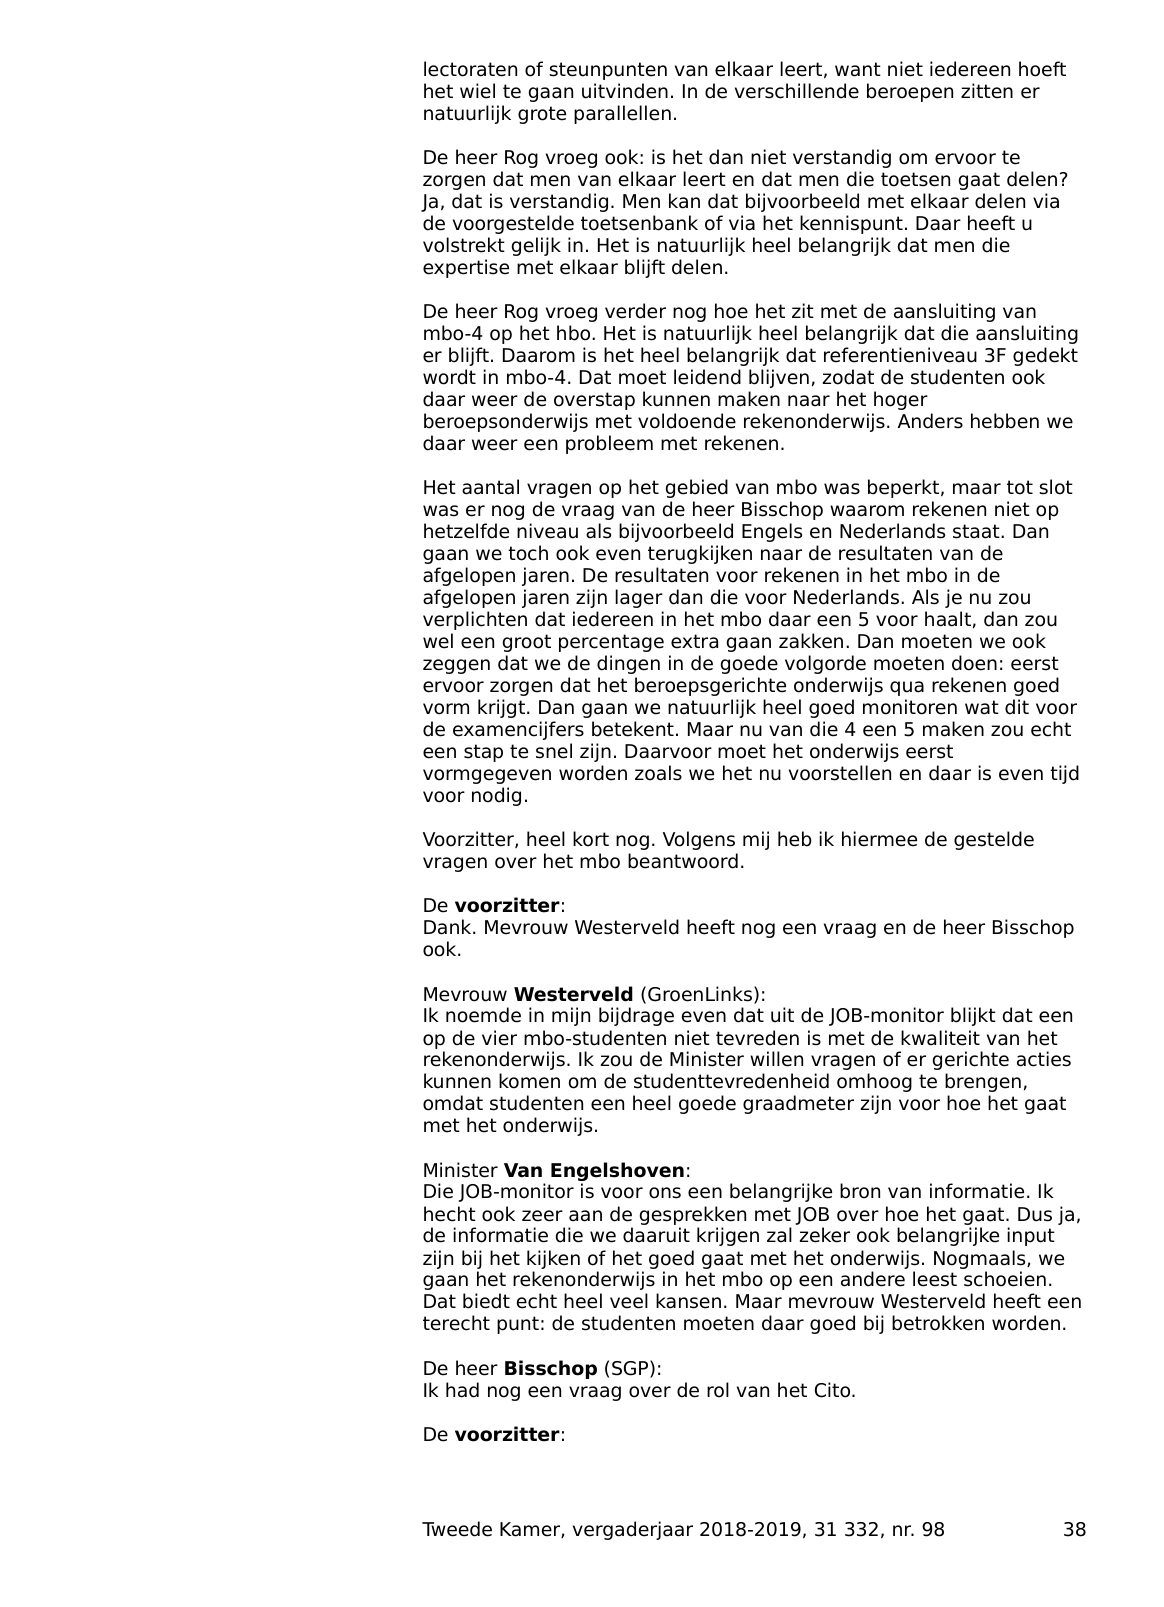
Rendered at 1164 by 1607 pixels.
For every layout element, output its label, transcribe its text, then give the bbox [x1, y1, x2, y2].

text De voorzitter: [422, 1424, 1087, 1446]
text lectoraten of steunpunten van elkaar leert, want niet iedereen hoeft het wiel te gaan uitvinden. In de verschillende beroepen zitten er natuurlijk grote parallellen. [422, 59, 1087, 125]
text Dank. Mevrouw Westerveld heeft nog een vraag en de heer Bisschop ook. [422, 917, 1087, 961]
text Ik had nog een vraag over de rol van het Cito. [422, 1379, 1087, 1401]
text De heer Bisschop (SGP): [422, 1357, 1087, 1379]
text Mevrouw Westerveld (GroenLinks): [422, 983, 1087, 1005]
text Minister Van Engelshoven: [422, 1159, 1087, 1181]
text De voorzitter: [422, 895, 1087, 917]
text Het aantal vragen op het gebied van mbo was beperkt, maar tot slot was er nog de vraag van de heer Bisschop waarom rekenen niet op hetzelfde niveau als bijvoorbeeld Engels en Nederlands staat. Dan gaan we toch ook even terugkijken naar de resultaten van de afgelopen jaren. De resultaten voor rekenen in het mbo in de afgelopen jaren zijn lager dan die voor Nederlands. Als je nu zou verplichten dat iedereen in het mbo daar een 5 voor haalt, dan zou wel een groot percentage extra gaan zakken. Dan moeten we ook zeggen dat we de dingen in de goede volgorde moeten doen: eerst ervoor zorgen dat het beroepsgerichte onderwijs qua rekenen goed vorm krijgt. Dan gaan we natuurlijk heel goed monitoren wat dit voor de examencijfers betekent. Maar nu van die 4 een 5 maken zou echt een stap te snel zijn. Daarvoor moet het onderwijs eerst vormgegeven worden zoals we het nu voorstellen en daar is even tijd voor nodig. [422, 477, 1087, 807]
text Die JOB-monitor is voor ons een belangrijke bron van informatie. Ik hecht ook zeer aan de gesprekken met JOB over hoe het gaat. Dus ja, de informatie die we daaruit krijgen zal zeker ook belangrijke input zijn bij het kijken of het goed gaat met het onderwijs. Nogmaals, we gaan het rekenonderwijs in het mbo op een andere leest schoeien. Dat biedt echt heel veel kansen. Maar mevrouw Westerveld heeft een terecht punt: de studenten moeten daar goed bij betrokken worden. [422, 1181, 1087, 1335]
text De heer Rog vroeg ook: is het dan niet verstandig om ervoor te zorgen dat men van elkaar leert en dat men die toetsen gaat delen? Ja, dat is verstandig. Men kan dat bijvoorbeeld met elkaar delen via de voorgestelde toetsenbank of via het kennispunt. Daar heeft u volstrekt gelijk in. Het is natuurlijk heel belangrijk dat men die expertise met elkaar blijft delen. [422, 147, 1087, 279]
text Voorzitter, heel kort nog. Volgens mij heb ik hiermee de gestelde vragen over het mbo beantwoord. [422, 829, 1087, 873]
text De heer Rog vroeg verder nog hoe het zit met de aansluiting van mbo-4 op het hbo. Het is natuurlijk heel belangrijk dat die aansluiting er blijft. Daarom is het heel belangrijk dat referentieniveau 3F gedekt wordt in mbo-4. Dat moet leidend blijven, zodat de studenten ook daar weer de overstap kunnen maken naar het hoger beroepsonderwijs met voldoende rekenonderwijs. Anders hebben we daar weer een probleem met rekenen. [422, 301, 1087, 455]
text Ik noemde in mijn bijdrage even dat uit de JOB-monitor blijkt dat een op de vier mbo-studenten niet tevreden is met de kwaliteit van het rekenonderwijs. Ik zou de Minister willen vragen of er gerichte acties kunnen komen om de studenttevredenheid omhoog te brengen, omdat studenten een heel goede graadmeter zijn voor hoe het gaat met het onderwijs. [422, 1005, 1087, 1137]
